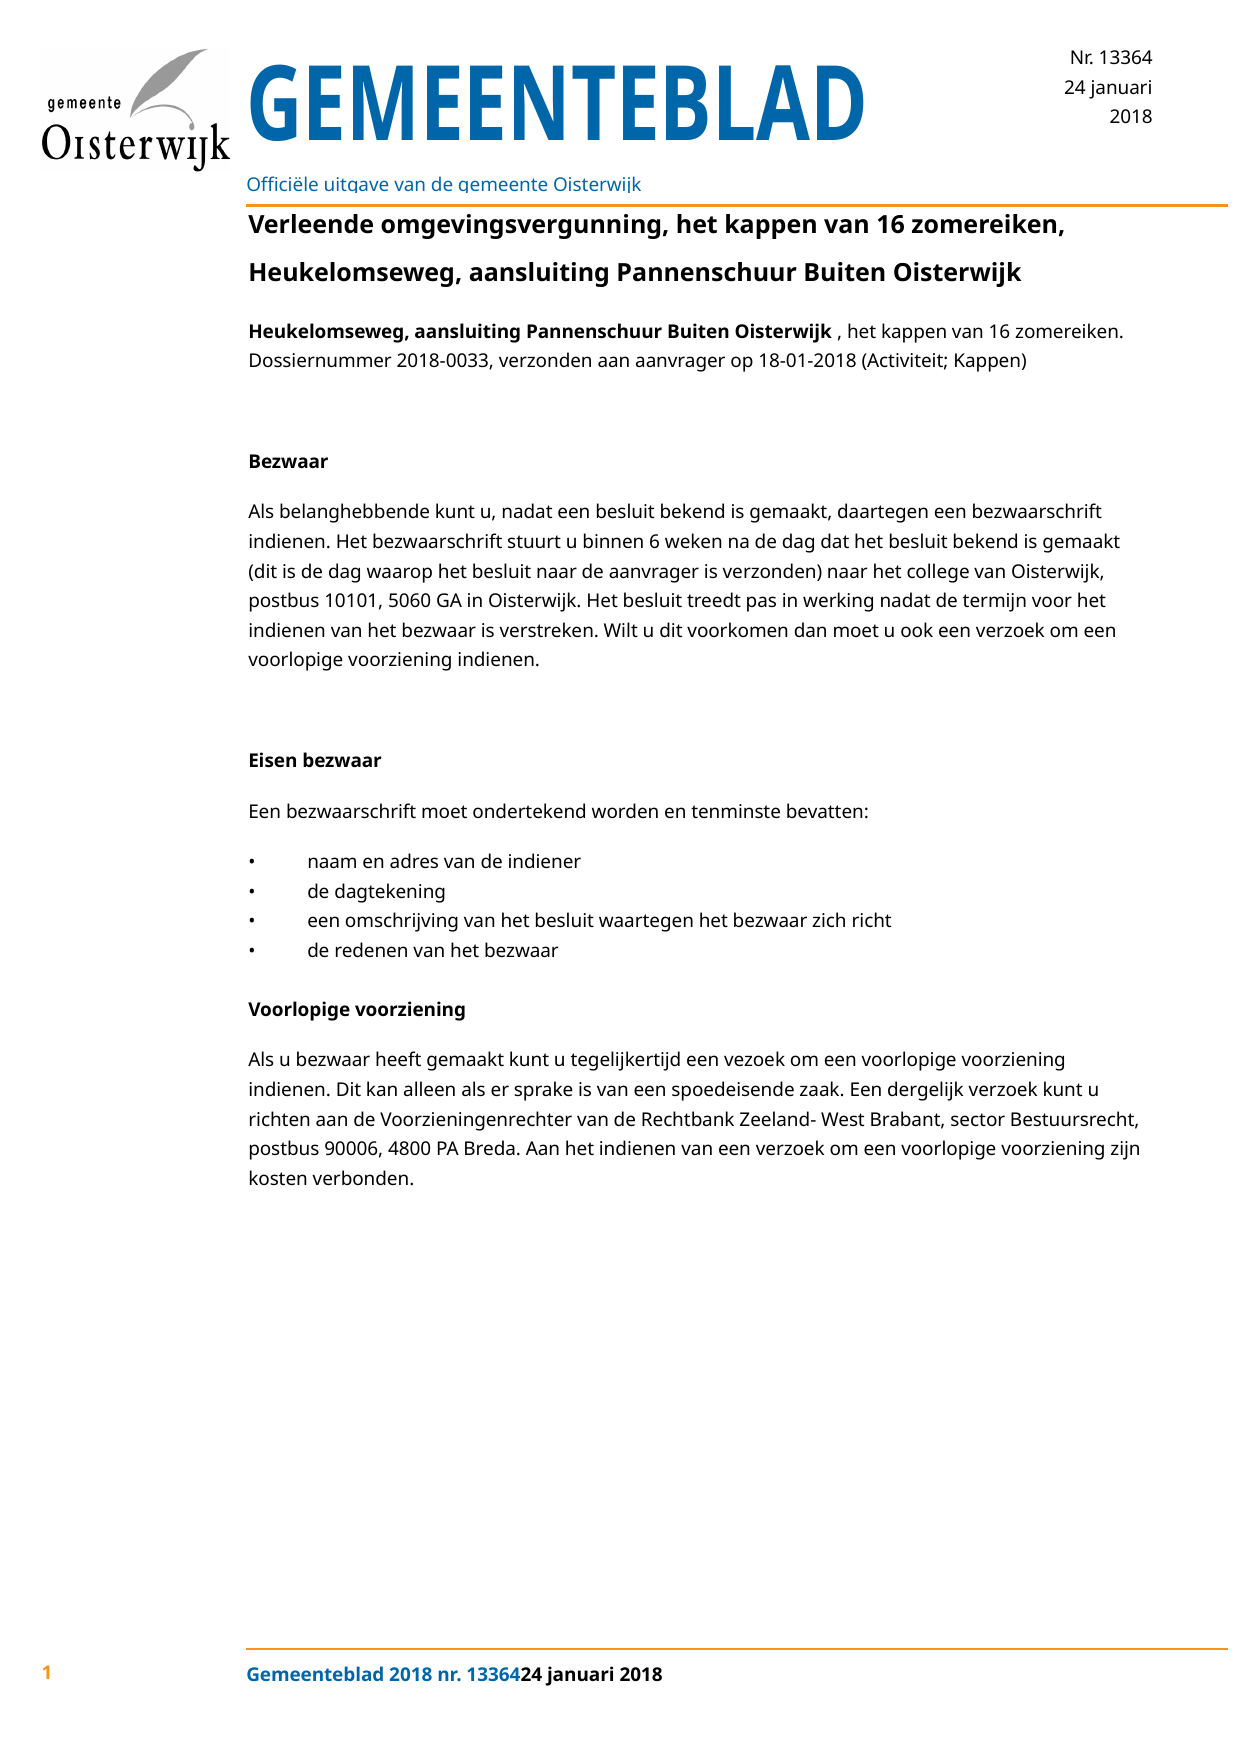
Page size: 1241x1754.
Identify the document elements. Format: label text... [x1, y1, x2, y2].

list naam en adres van de indiener [248, 848, 1152, 874]
list een omschrijving van het besluit waartegen het bezwaar zich richt [248, 907, 1152, 933]
picture [41, 47, 231, 172]
list de dagtekening [248, 878, 1152, 904]
text Eisen bezwaar [248, 747, 1152, 773]
text Bezwaar [248, 448, 1152, 474]
text Voorlopige voorziening [248, 996, 1152, 1022]
list de redenen van het bezwaar [248, 937, 1152, 963]
text Heukelomseweg, aansluiting Pannenschuur Buiten Oisterwijk , het kappen van 16 zomereiken. Dossiernummer 2018-0033, verzonden aan aanvrager op 18-01-2018 (Activiteit; Kappen) [248, 318, 1152, 373]
text Een bezwaarschrift moet ondertekend worden en tenminste bevatten: [248, 798, 1152, 824]
text Verleende omgevingsvergunning, het kappen van 16 zomereiken, Heukelomseweg, aansluiting Pannenschuur Buiten Oisterwijk [248, 207, 1152, 288]
text Als belanghebbende kunt u, nadat een besluit bekend is gemaakt, daartegen een bezwaarschrift indienen. Het bezwaarschrift stuurt u binnen 6 weken na de dag dat het besluit bekend is gemaakt (dit is de dag waarop het besluit naar de aanvrager is verzonden) naar het college van Oisterwijk, postbus 10101, 5060 GA in Oisterwijk. Het besluit treedt pas in werking nadat de termijn voor het indienen van het bezwaar is verstreken. Wilt u dit voorkomen dan moet u ook een verzoek om een voorlopige voorziening indienen. [248, 499, 1152, 672]
text Als u bezwaar heeft gemaakt kunt u tegelijkertijd een vezoek om een voorlopige voorziening indienen. Dit kan alleen als er sprake is van een spoedeisende zaak. Een dergelijk verzoek kunt u richten aan de Voorzieningenrechter van de Rechtbank Zeeland- West Brabant, sector Bestuursrecht, postbus 90006, 4800 PA Breda. Aan het indienen van een verzoek om een voorlopige voorziening zijn kosten verbonden. [248, 1047, 1152, 1191]
